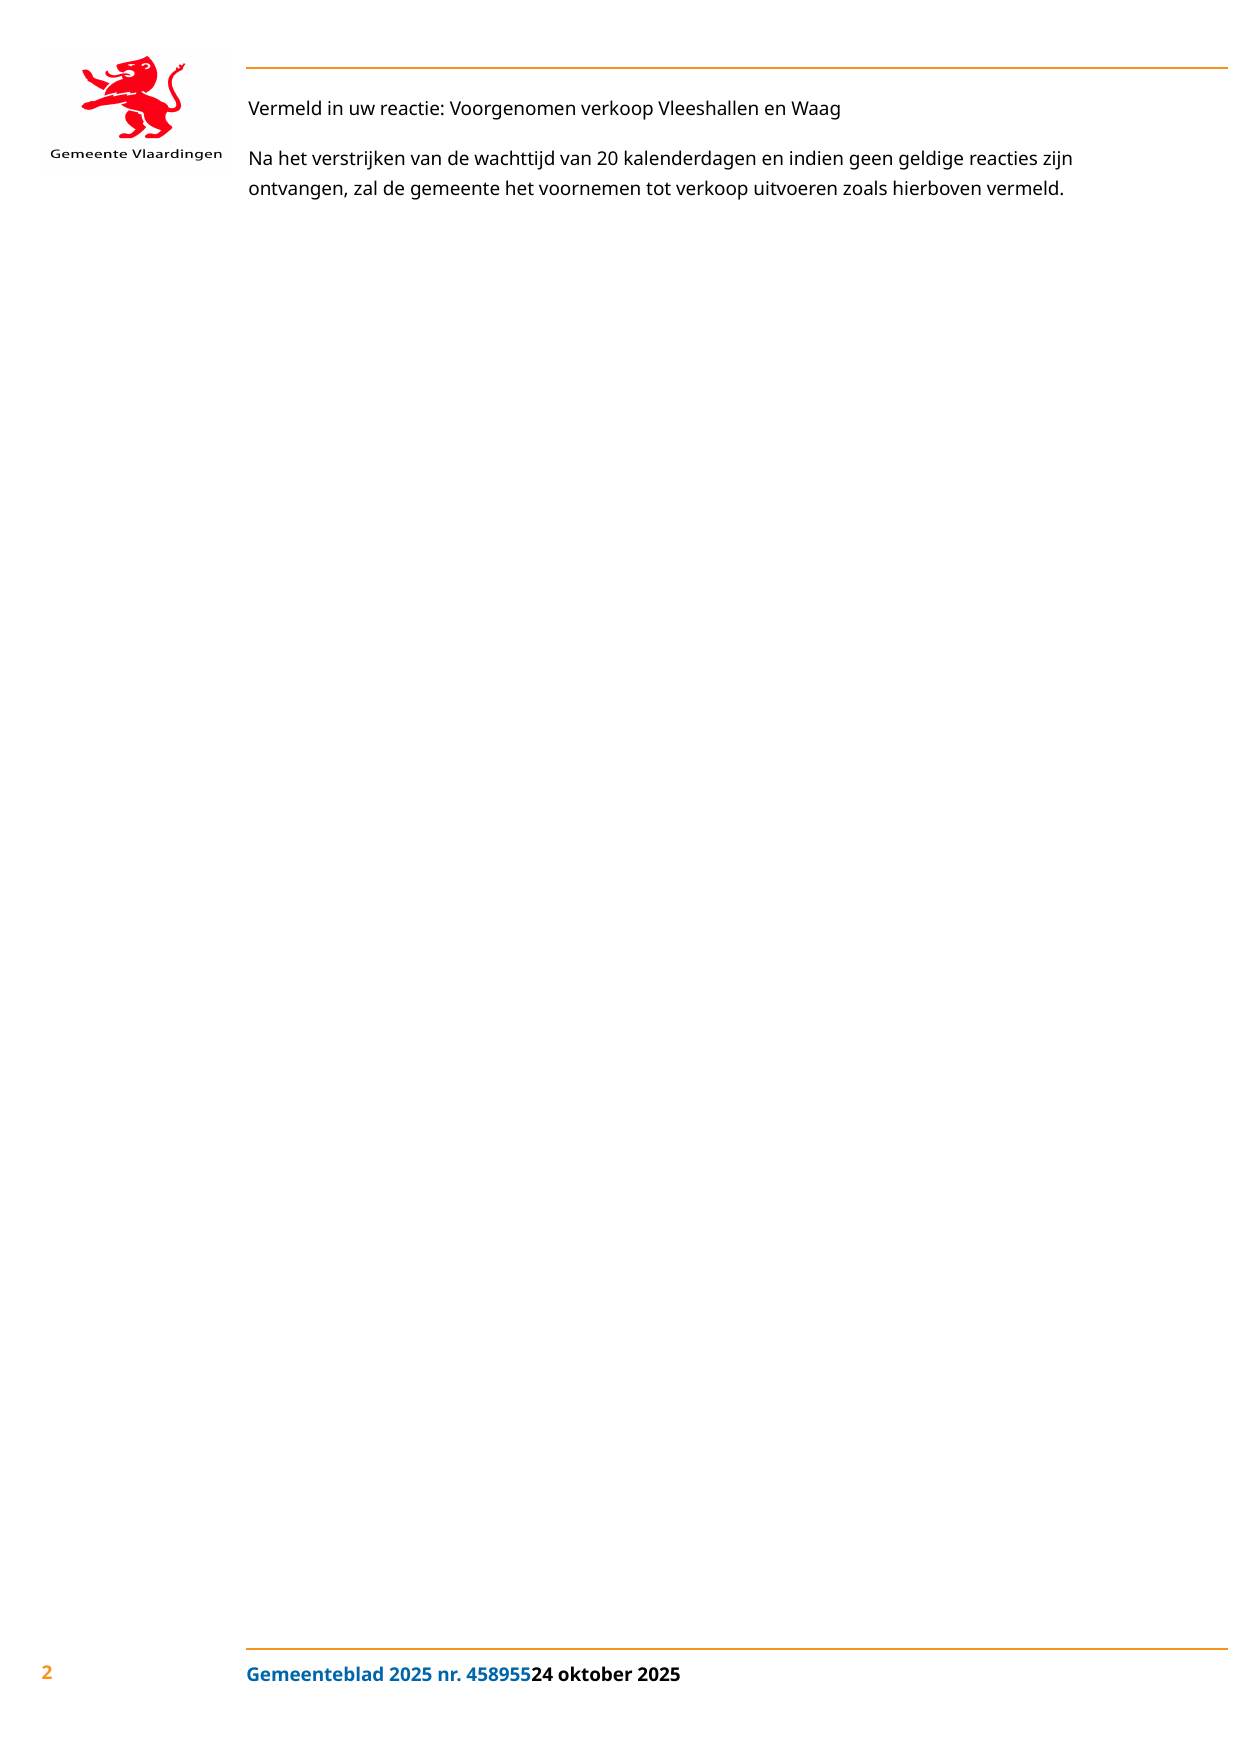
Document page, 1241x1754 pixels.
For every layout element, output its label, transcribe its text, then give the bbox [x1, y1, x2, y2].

text Vermeld in uw reactie: Voorgenomen verkoop Vleeshallen en Waag [248, 95, 1152, 121]
text Na het verstrijken van de wachttijd van 20 kalenderdagen en indien geen geldige reacties zijn ontvangen, zal de gemeente het voornemen tot verkoop uitvoeren zoals hierboven vermeld. [248, 145, 1152, 201]
picture [41, 47, 231, 172]
